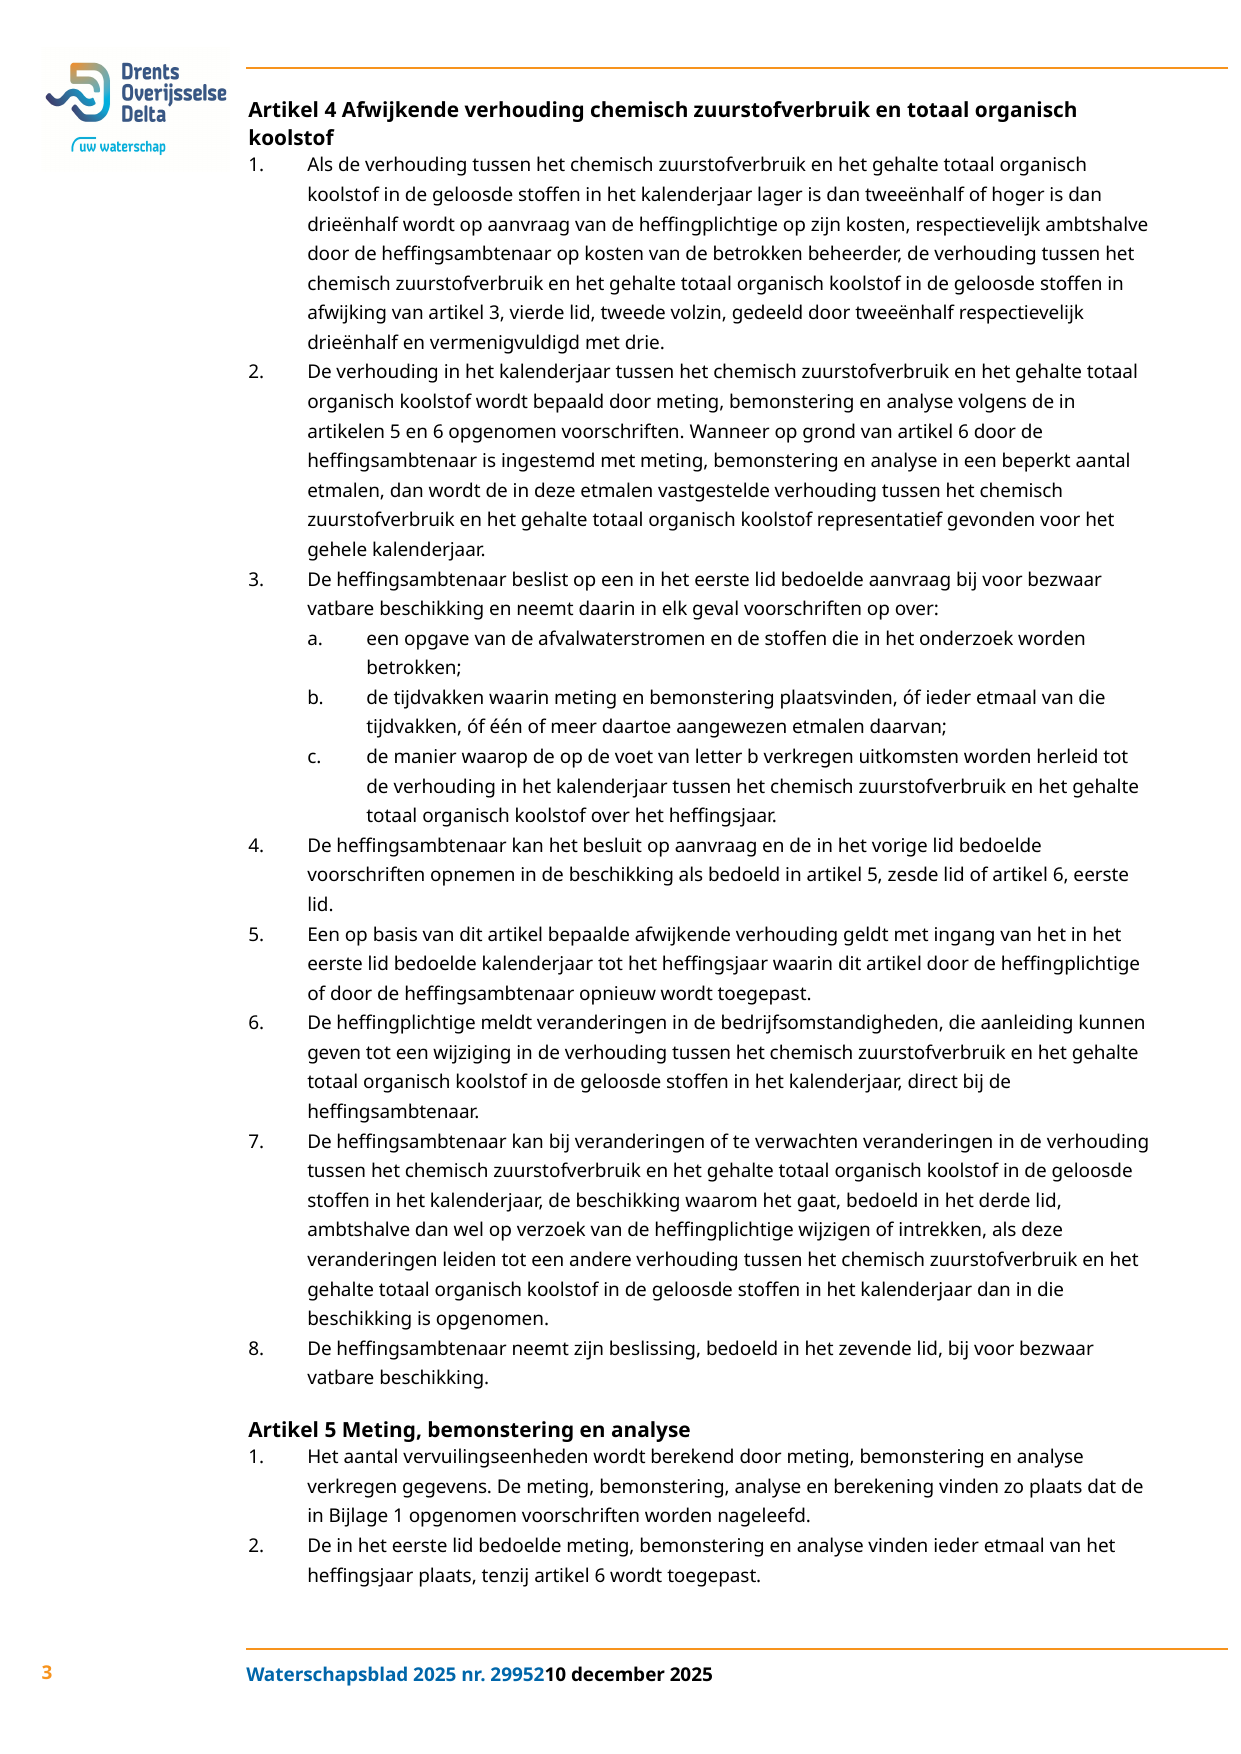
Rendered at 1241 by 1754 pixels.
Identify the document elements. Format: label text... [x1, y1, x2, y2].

text Artikel 5 Meting, bemonstering en analyse [248, 1415, 1152, 1443]
list De heffingsambtenaar beslist op een in het eerste lid bedoelde aanvraag bij voor bezwaar vatbare beschikking en neemt daarin in elk geval voorschriften op over: [248, 566, 1152, 621]
list De heffingsambtenaar neemt zijn beslissing, bedoeld in het zevende lid, bij voor bezwaar vatbare beschikking. [248, 1335, 1152, 1390]
list De heffingplichtige meldt veranderingen in de bedrijfsomstandigheden, die aanleiding kunnen geven tot een wijziging in de verhouding tussen het chemisch zuurstofverbruik en het gehalte totaal organisch koolstof in de geloosde stoffen in het kalenderjaar, direct bij de heffingsambtenaar. [248, 1009, 1152, 1124]
list De in het eerste lid bedoelde meting, bemonstering en analyse vinden ieder etmaal van het heffingsjaar plaats, tenzij artikel 6 wordt toegepast. [248, 1532, 1152, 1587]
list Het aantal vervuilingseenheden wordt berekend door meting, bemonstering en analyse verkregen gegevens. De meting, bemonstering, analyse en berekening vinden zo plaats dat de in Bijlage 1 opgenomen voorschriften worden nageleefd. [248, 1443, 1152, 1528]
list de tijdvakken waarin meting en bemonstering plaatsvinden, óf ieder etmaal van die tijdvakken, óf één of meer daartoe aangewezen etmalen daarvan; [307, 684, 1152, 739]
list Als de verhouding tussen het chemisch zuurstofverbruik en het gehalte totaal organisch koolstof in de geloosde stoffen in het kalenderjaar lager is dan tweeënhalf of hoger is dan drieënhalf wordt op aanvraag van de heffingplichtige op zijn kosten, respectievelijk ambtshalve door de heffingsambtenaar op kosten van de betrokken beheerder, de verhouding tussen het chemisch zuurstofverbruik en het gehalte totaal organisch koolstof in de geloosde stoffen in afwijking van artikel 3, vierde lid, tweede volzin, gedeeld door tweeënhalf respectievelijk drieënhalf en vermenigvuldigd met drie. [248, 152, 1152, 355]
list De heffingsambtenaar kan het besluit op aanvraag en de in het vorige lid bedoelde voorschriften opnemen in de beschikking als bedoeld in artikel 5, zesde lid of artikel 6, eerste lid. [248, 832, 1152, 917]
text Artikel 4 Afwijkende verhouding chemisch zuurstofverbruik en totaal organisch koolstof [248, 95, 1152, 152]
list een opgave van de afvalwaterstromen en de stoffen die in het onderzoek worden betrokken; [307, 625, 1152, 680]
picture [41, 47, 231, 172]
list De heffingsambtenaar kan bij veranderingen of te verwachten veranderingen in de verhouding tussen het chemisch zuurstofverbruik en het gehalte totaal organisch koolstof in de geloosde stoffen in het kalenderjaar, de beschikking waarom het gaat, bedoeld in het derde lid, ambtshalve dan wel op verzoek van de heffingplichtige wijzigen of intrekken, als deze veranderingen leiden tot een andere verhouding tussen het chemisch zuurstofverbruik en het gehalte totaal organisch koolstof in de geloosde stoffen in het kalenderjaar dan in die beschikking is opgenomen. [248, 1128, 1152, 1331]
list De verhouding in het kalenderjaar tussen het chemisch zuurstofverbruik en het gehalte totaal organisch koolstof wordt bepaald door meting, bemonstering en analyse volgens de in artikelen 5 en 6 opgenomen voorschriften. Wanneer op grond van artikel 6 door de heffingsambtenaar is ingestemd met meting, bemonstering en analyse in een beperkt aantal etmalen, dan wordt de in deze etmalen vastgestelde verhouding tussen het chemisch zuurstofverbruik en het gehalte totaal organisch koolstof representatief gevonden voor het gehele kalenderjaar. [248, 359, 1152, 562]
list de manier waarop de op de voet van letter b verkregen uitkomsten worden herleid tot de verhouding in het kalenderjaar tussen het chemisch zuurstofverbruik en het gehalte totaal organisch koolstof over het heffingsjaar. [307, 743, 1152, 828]
list Een op basis van dit artikel bepaalde afwijkende verhouding geldt met ingang van het in het eerste lid bedoelde kalenderjaar tot het heffingsjaar waarin dit artikel door de heffingplichtige of door de heffingsambtenaar opnieuw wordt toegepast. [248, 921, 1152, 1006]
